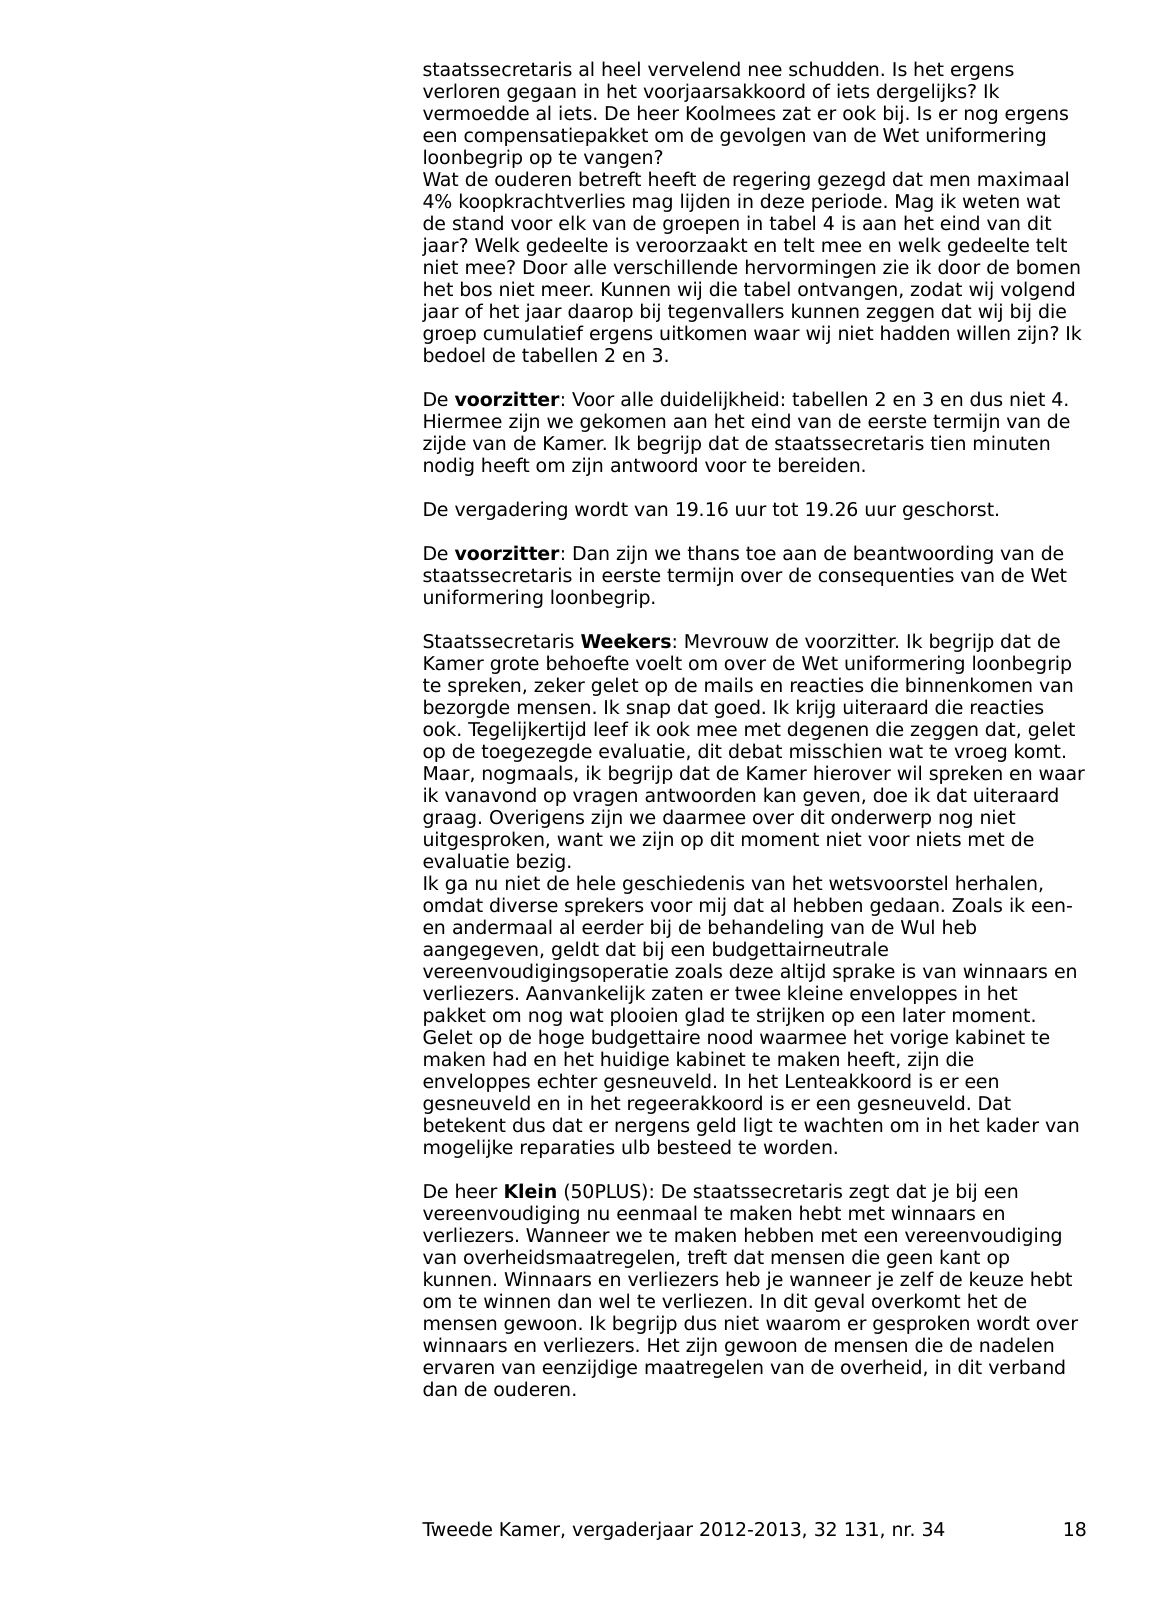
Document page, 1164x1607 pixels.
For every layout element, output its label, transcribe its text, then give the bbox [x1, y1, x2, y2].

text Hiermee zijn we gekomen aan het eind van de eerste termijn van de zijde van de Kamer. Ik begrijp dat de staatssecretaris tien minuten nodig heeft om zijn antwoord voor te bereiden. [422, 411, 1087, 477]
text Wat de ouderen betreft heeft de regering gezegd dat men maximaal 4% koopkrachtverlies mag lijden in deze periode. Mag ik weten wat de stand voor elk van de groepen in tabel 4 is aan het eind van dit jaar? Welk gedeelte is veroorzaakt en telt mee en welk gedeelte telt niet mee? Door alle verschillende hervormingen zie ik door de bomen het bos niet meer. Kunnen wij die tabel ontvangen, zodat wij volgend jaar of het jaar daarop bij tegenvallers kunnen zeggen dat wij bij die groep cumulatief ergens uitkomen waar wij niet hadden willen zijn? Ik bedoel de tabellen 2 en 3. [422, 169, 1087, 367]
text staatssecretaris al heel vervelend nee schudden. Is het ergens verloren gegaan in het voorjaarsakkoord of iets dergelijks? Ik vermoedde al iets. De heer Koolmees zat er ook bij. Is er nog ergens een compensatiepakket om de gevolgen van de Wet uniformering loonbegrip op te vangen? [422, 59, 1087, 169]
text De voorzitter: Voor alle duidelijkheid: tabellen 2 en 3 en dus niet 4. [422, 389, 1087, 411]
text Staatssecretaris Weekers: Mevrouw de voorzitter. Ik begrijp dat de Kamer grote behoefte voelt om over de Wet uniformering loonbegrip te spreken, zeker gelet op de mails en reacties die binnenkomen van bezorgde mensen. Ik snap dat goed. Ik krijg uiteraard die reacties ook. Tegelijkertijd leef ik ook mee met degenen die zeggen dat, gelet op de toegezegde evaluatie, dit debat misschien wat te vroeg komt. Maar, nogmaals, ik begrijp dat de Kamer hierover wil spreken en waar ik vanavond op vragen antwoorden kan geven, doe ik dat uiteraard graag. Overigens zijn we daarmee over dit onderwerp nog niet uitgesproken, want we zijn op dit moment niet voor niets met de evaluatie bezig. [422, 631, 1087, 873]
text De voorzitter: Dan zijn we thans toe aan de beantwoording van de staatssecretaris in eerste termijn over de consequenties van de Wet uniformering loonbegrip. [422, 543, 1087, 609]
text De heer Klein (50PLUS): De staatssecretaris zegt dat je bij een vereenvoudiging nu eenmaal te maken hebt met winnaars en verliezers. Wanneer we te maken hebben met een vereenvoudiging van overheidsmaatregelen, treft dat mensen die geen kant op kunnen. Winnaars en verliezers heb je wanneer je zelf de keuze hebt om te winnen dan wel te verliezen. In dit geval overkomt het de mensen gewoon. Ik begrijp dus niet waarom er gesproken wordt over winnaars en verliezers. Het zijn gewoon de mensen die de nadelen ervaren van eenzijdige maatregelen van de overheid, in dit verband dan de ouderen. [422, 1181, 1087, 1401]
text Ik ga nu niet de hele geschiedenis van het wetsvoorstel herhalen, omdat diverse sprekers voor mij dat al hebben gedaan. Zoals ik een- en andermaal al eerder bij de behandeling van de Wul heb aangegeven, geldt dat bij een budgettairneutrale vereenvoudigingsoperatie zoals deze altijd sprake is van winnaars en verliezers. Aanvankelijk zaten er twee kleine enveloppes in het pakket om nog wat plooien glad te strijken op een later moment. Gelet op de hoge budgettaire nood waarmee het vorige kabinet te maken had en het huidige kabinet te maken heeft, zijn die enveloppes echter gesneuveld. In het Lenteakkoord is er een gesneuveld en in het regeerakkoord is er een gesneuveld. Dat betekent dus dat er nergens geld ligt te wachten om in het kader van mogelijke reparaties ulb besteed te worden. [422, 873, 1087, 1159]
text De vergadering wordt van 19.16 uur tot 19.26 uur geschorst. [422, 499, 1087, 521]
